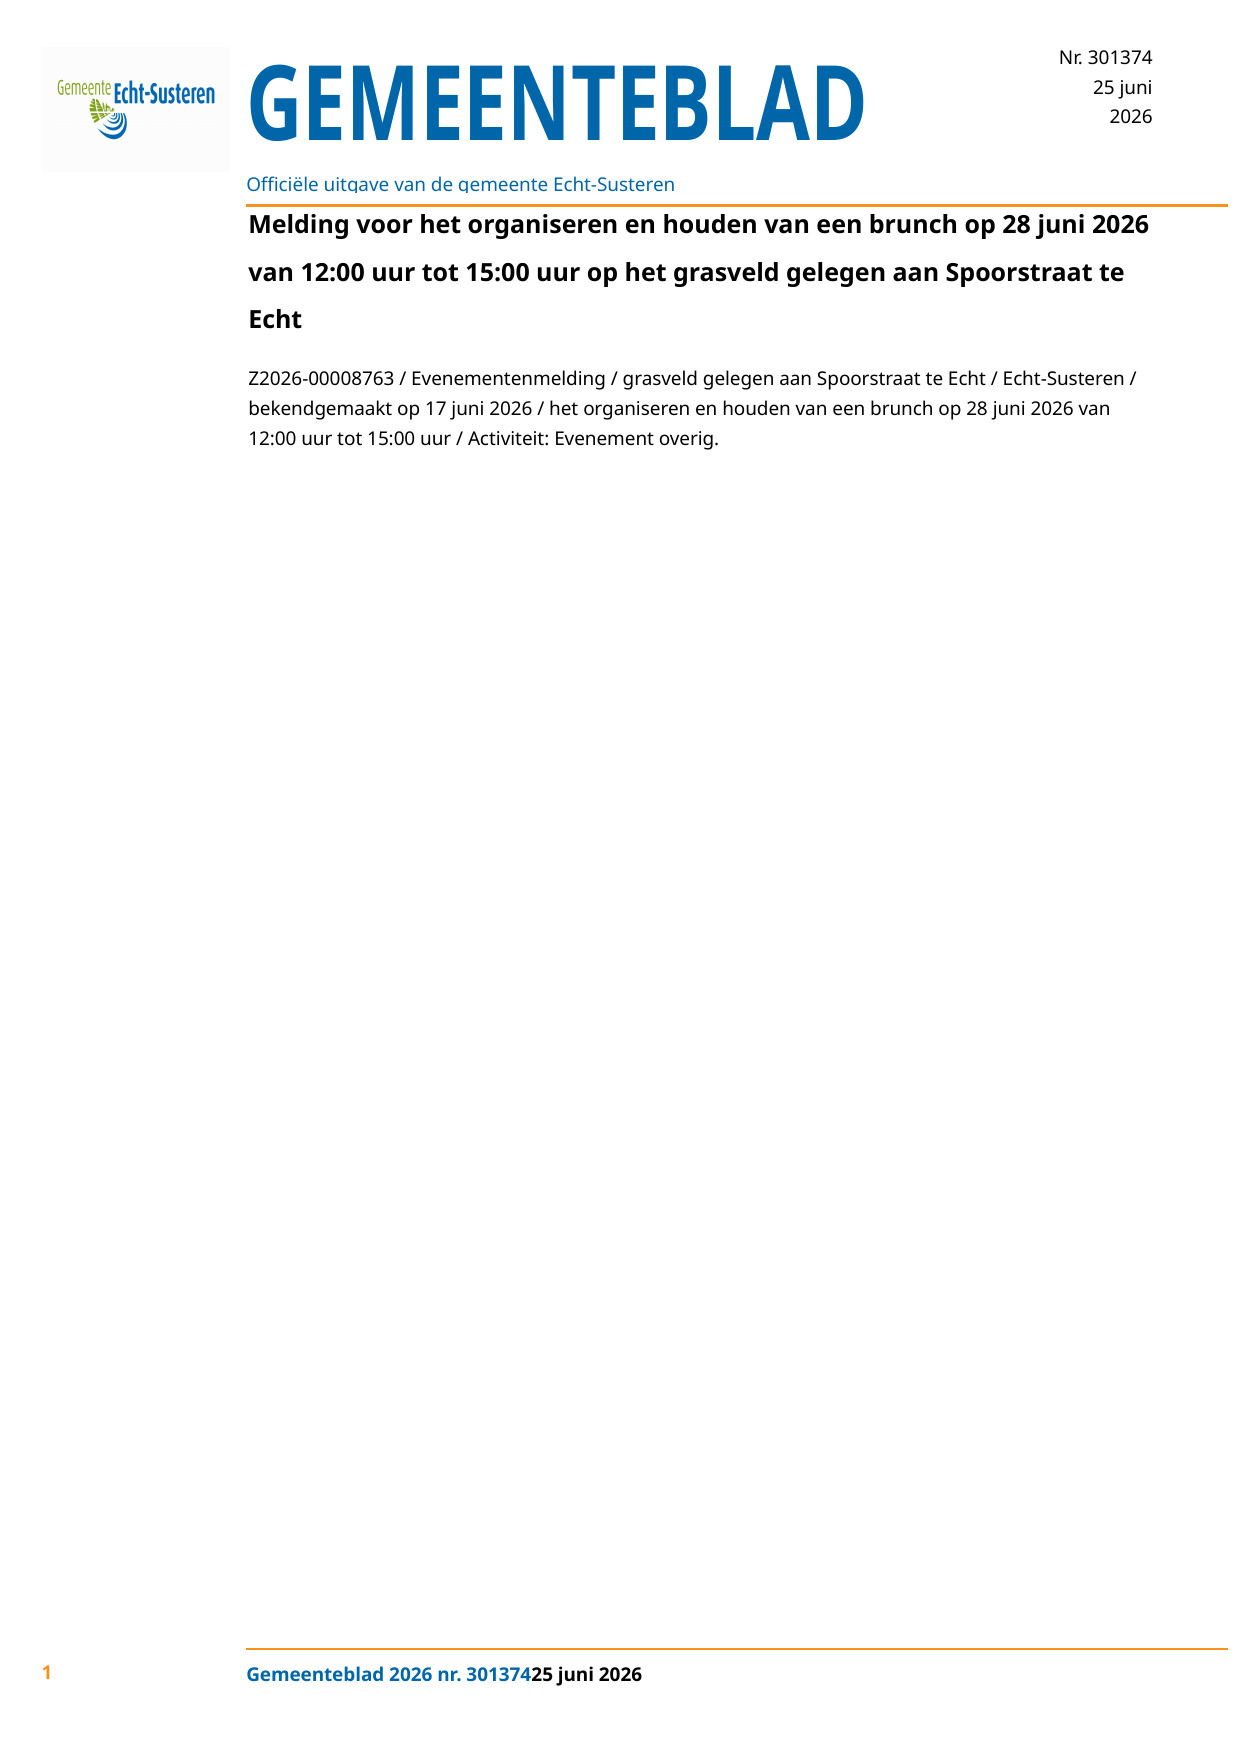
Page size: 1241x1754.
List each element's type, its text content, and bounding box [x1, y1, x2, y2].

text Melding voor het organiseren en houden van een brunch op 28 juni 2026 van 12:00 uur tot 15:00 uur op het grasveld gelegen aan Spoorstraat te Echt [248, 207, 1152, 336]
picture [41, 47, 231, 172]
text Z2026-00008763 / Evenementenmelding / grasveld gelegen aan Spoorstraat te Echt / Echt-Susteren / bekendgemaakt op 17 juni 2026 / het organiseren en houden van een brunch op 28 juni 2026 van 12:00 uur tot 15:00 uur / Activiteit: Evenement overig. [248, 366, 1152, 450]
